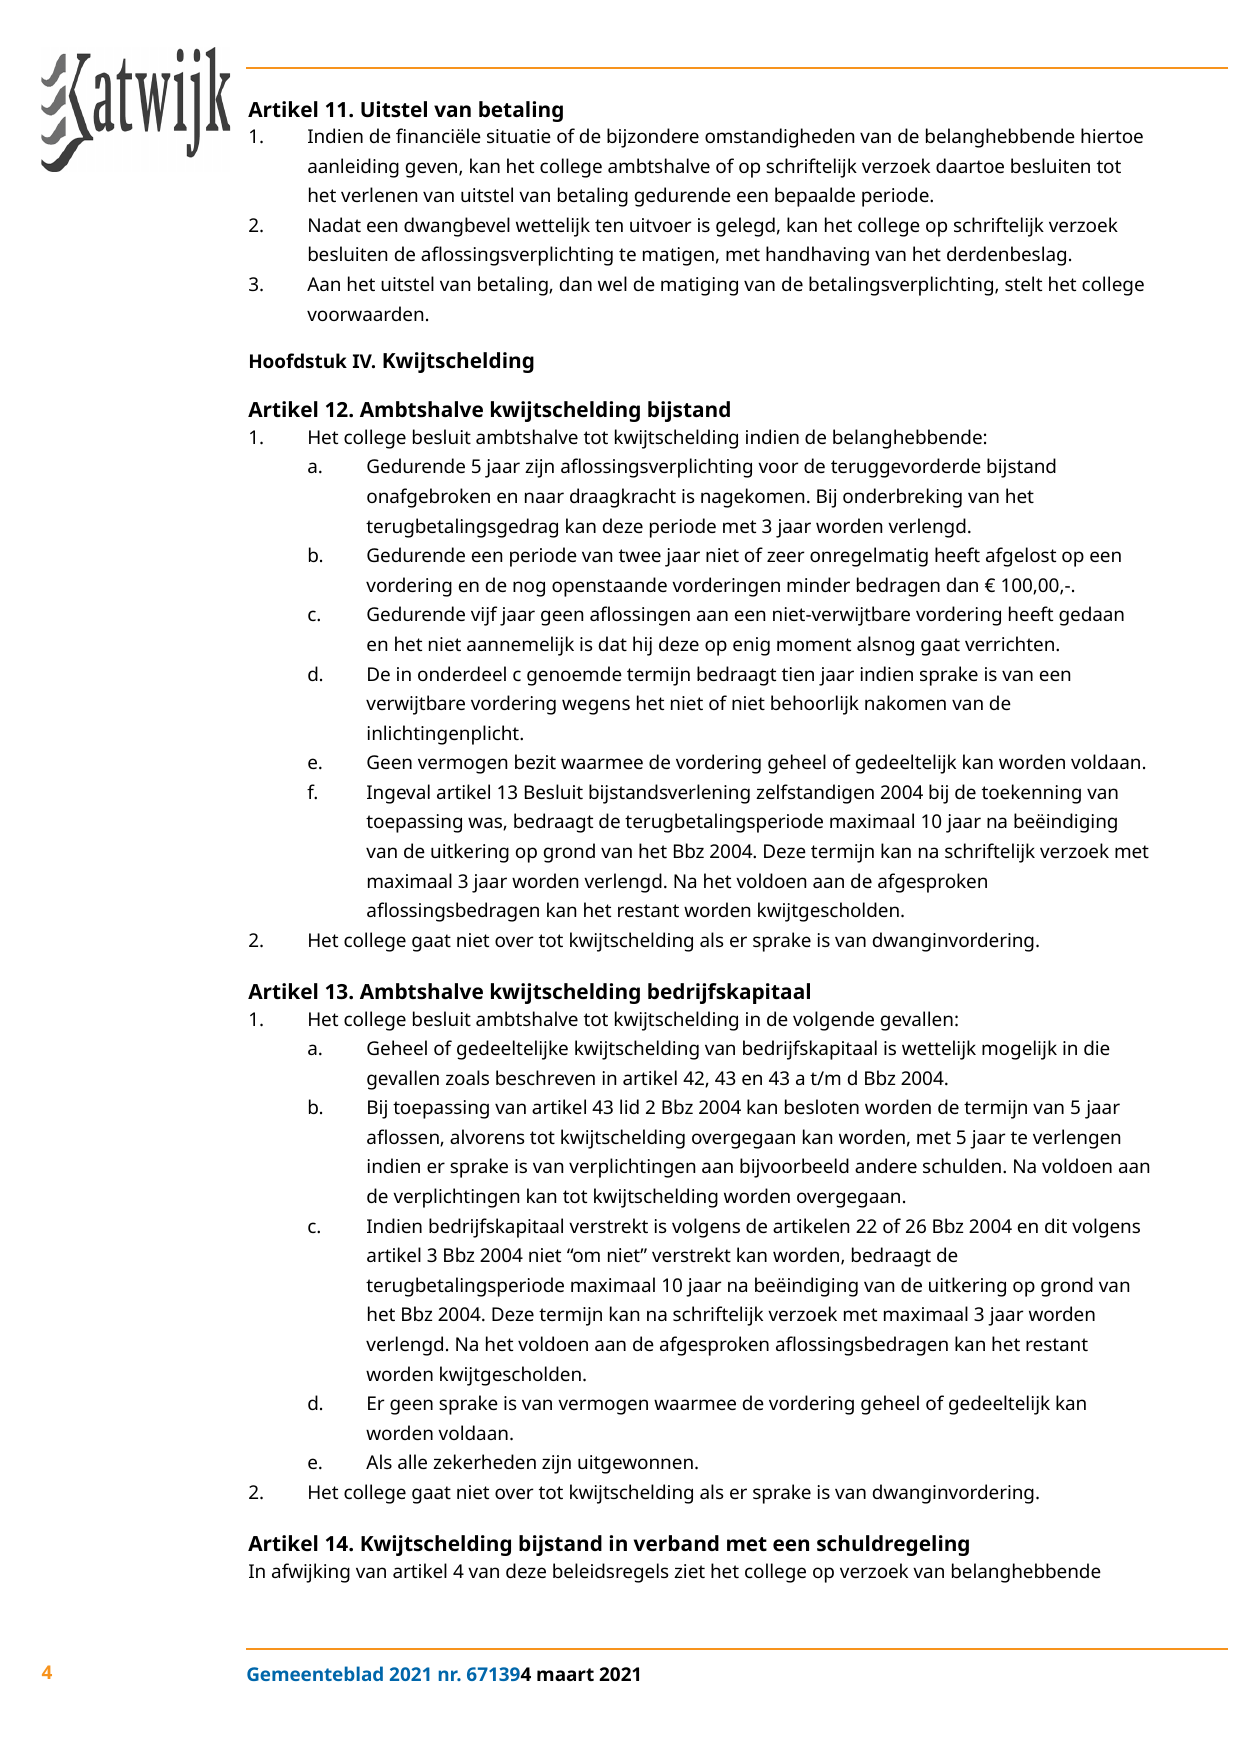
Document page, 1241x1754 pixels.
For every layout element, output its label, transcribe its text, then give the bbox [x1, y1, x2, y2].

list Bij toepassing van artikel 43 lid 2 Bbz 2004 kan besloten worden de termijn van 5 jaar aflossen, alvorens tot kwijtschelding overgegaan kan worden, met 5 jaar te verlengen indien er sprake is van verplichtingen aan bijvoorbeeld andere schulden. Na voldoen aan de verplichtingen kan tot kwijtschelding worden overgegaan. [307, 1094, 1152, 1209]
list Gedurende een periode van twee jaar niet of zeer onregelmatig heeft afgelost op een vordering en de nog openstaande vorderingen minder bedragen dan € 100,00,-. [307, 542, 1152, 598]
list Het college gaat niet over tot kwijtschelding als er sprake is van dwanginvordering. [248, 927, 1152, 953]
text Artikel 14. Kwijtschelding bijstand in verband met een schuldregeling [248, 1529, 1152, 1558]
list Het college gaat niet over tot kwijtschelding als er sprake is van dwanginvordering. [248, 1479, 1152, 1505]
list Het college besluit ambtshalve tot kwijtschelding in de volgende gevallen: [248, 1006, 1152, 1032]
text Artikel 12. Ambtshalve kwijtschelding bijstand [248, 396, 1152, 424]
list Ingeval artikel 13 Besluit bijstandsverlening zelfstandigen 2004 bij de toekenning van toepassing was, bedraagt de terugbetalingsperiode maximaal 10 jaar na beëindiging van de uitkering op grond van het Bbz 2004. Deze termijn kan na schriftelijk verzoek met maximaal 3 jaar worden verlengd. Na het voldoen aan de afgesproken aflossingsbedragen kan het restant worden kwijtgescholden. [307, 779, 1152, 923]
list Er geen sprake is van vermogen waarmee de vordering geheel of gedeeltelijk kan worden voldaan. [307, 1390, 1152, 1446]
list Indien de financiële situatie of de bijzondere omstandigheden van de belanghebbende hiertoe aanleiding geven, kan het college ambtshalve of op schriftelijk verzoek daartoe besluiten tot het verlenen van uitstel van betaling gedurende een bepaalde periode. [248, 123, 1152, 208]
list Gedurende 5 jaar zijn aflossingsverplichting voor de teruggevorderde bijstand onafgebroken en naar draagkracht is nagekomen. Bij onderbreking van het terugbetalingsgedrag kan deze periode met 3 jaar worden verlengd. [307, 454, 1152, 538]
text Hoofdstuk IV. Kwijtschelding [248, 346, 1152, 375]
picture [41, 47, 231, 172]
list Geheel of gedeeltelijke kwijtschelding van bedrijfskapitaal is wettelijk mogelijk in die gevallen zoals beschreven in artikel 42, 43 en 43 a t/m d Bbz 2004. [307, 1035, 1152, 1091]
list Als alle zekerheden zijn uitgewonnen. [307, 1449, 1152, 1475]
list De in onderdeel c genoemde termijn bedraagt tien jaar indien sprake is van een verwijtbare vordering wegens het niet of niet behoorlijk nakomen van de inlichtingenplicht. [307, 661, 1152, 746]
list Aan het uitstel van betaling, dan wel de matiging van de betalingsverplichting, stelt het college voorwaarden. [248, 271, 1152, 326]
text Artikel 13. Ambtshalve kwijtschelding bedrijfskapitaal [248, 977, 1152, 1006]
list Indien bedrijfskapitaal verstrekt is volgens de artikelen 22 of 26 Bbz 2004 en dit volgens artikel 3 Bbz 2004 niet “om niet” verstrekt kan worden, bedraagt de terugbetalingsperiode maximaal 10 jaar na beëindiging van de uitkering op grond van het Bbz 2004. Deze termijn kan na schriftelijk verzoek met maximaal 3 jaar worden verlengd. Na het voldoen aan de afgesproken aflossingsbedragen kan het restant worden kwijtgescholden. [307, 1213, 1152, 1387]
list Het college besluit ambtshalve tot kwijtschelding indien de belanghebbende: [248, 424, 1152, 450]
list Geen vermogen bezit waarmee de vordering geheel of gedeeltelijk kan worden voldaan. [307, 749, 1152, 775]
list Gedurende vijf jaar geen aflossingen aan een niet-verwijtbare vordering heeft gedaan en het niet aannemelijk is dat hij deze op enig moment alsnog gaat verrichten. [307, 602, 1152, 657]
text Artikel 11. Uitstel van betaling [248, 95, 1152, 123]
list Nadat een dwangbevel wettelijk ten uitvoer is gelegd, kan het college op schriftelijk verzoek besluiten de aflossingsverplichting te matigen, met handhaving van het derdenbeslag. [248, 212, 1152, 267]
text In afwijking van artikel 4 van deze beleidsregels ziet het college op verzoek van belanghebbende [248, 1558, 1152, 1584]
